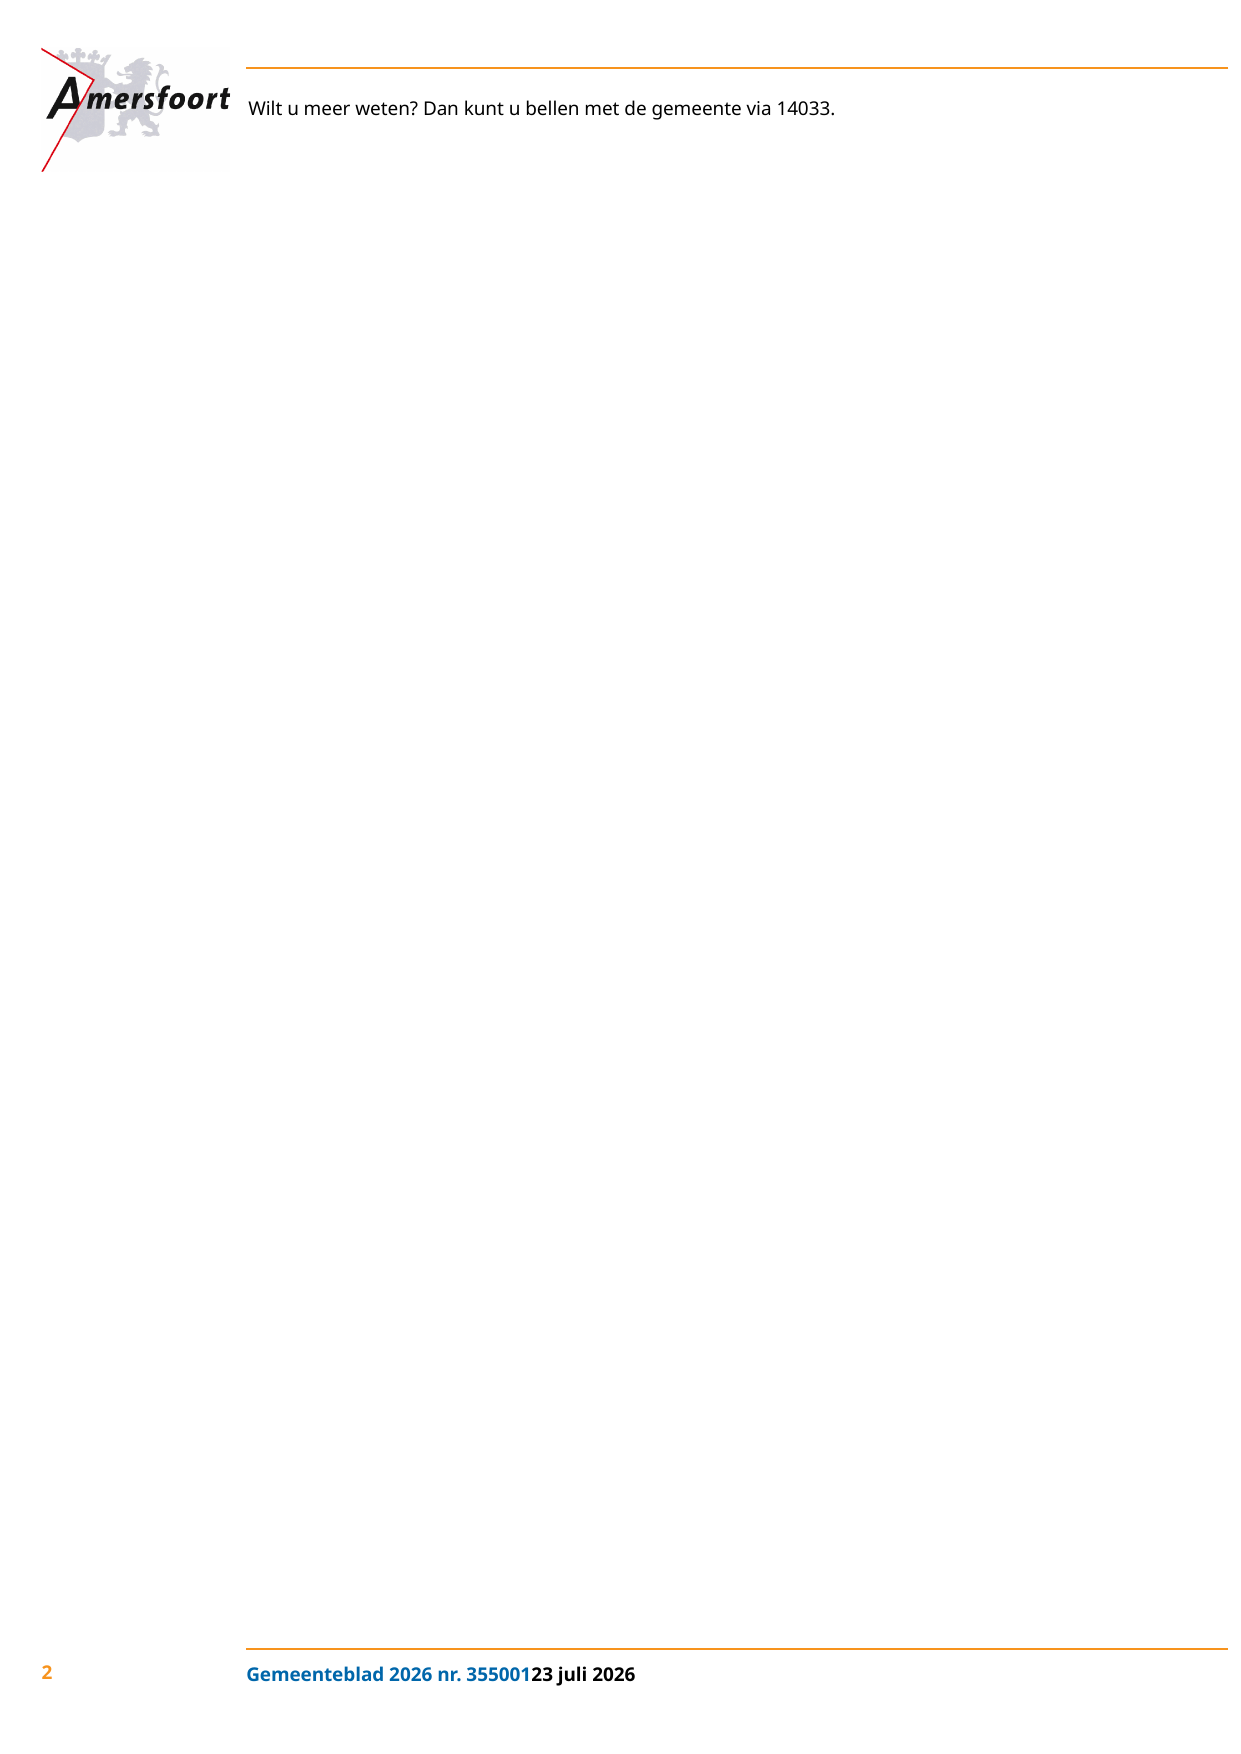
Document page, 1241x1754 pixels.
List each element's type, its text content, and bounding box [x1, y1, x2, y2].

text Wilt u meer weten? Dan kunt u bellen met de gemeente via 14033. [248, 95, 1152, 121]
picture [41, 47, 231, 172]
